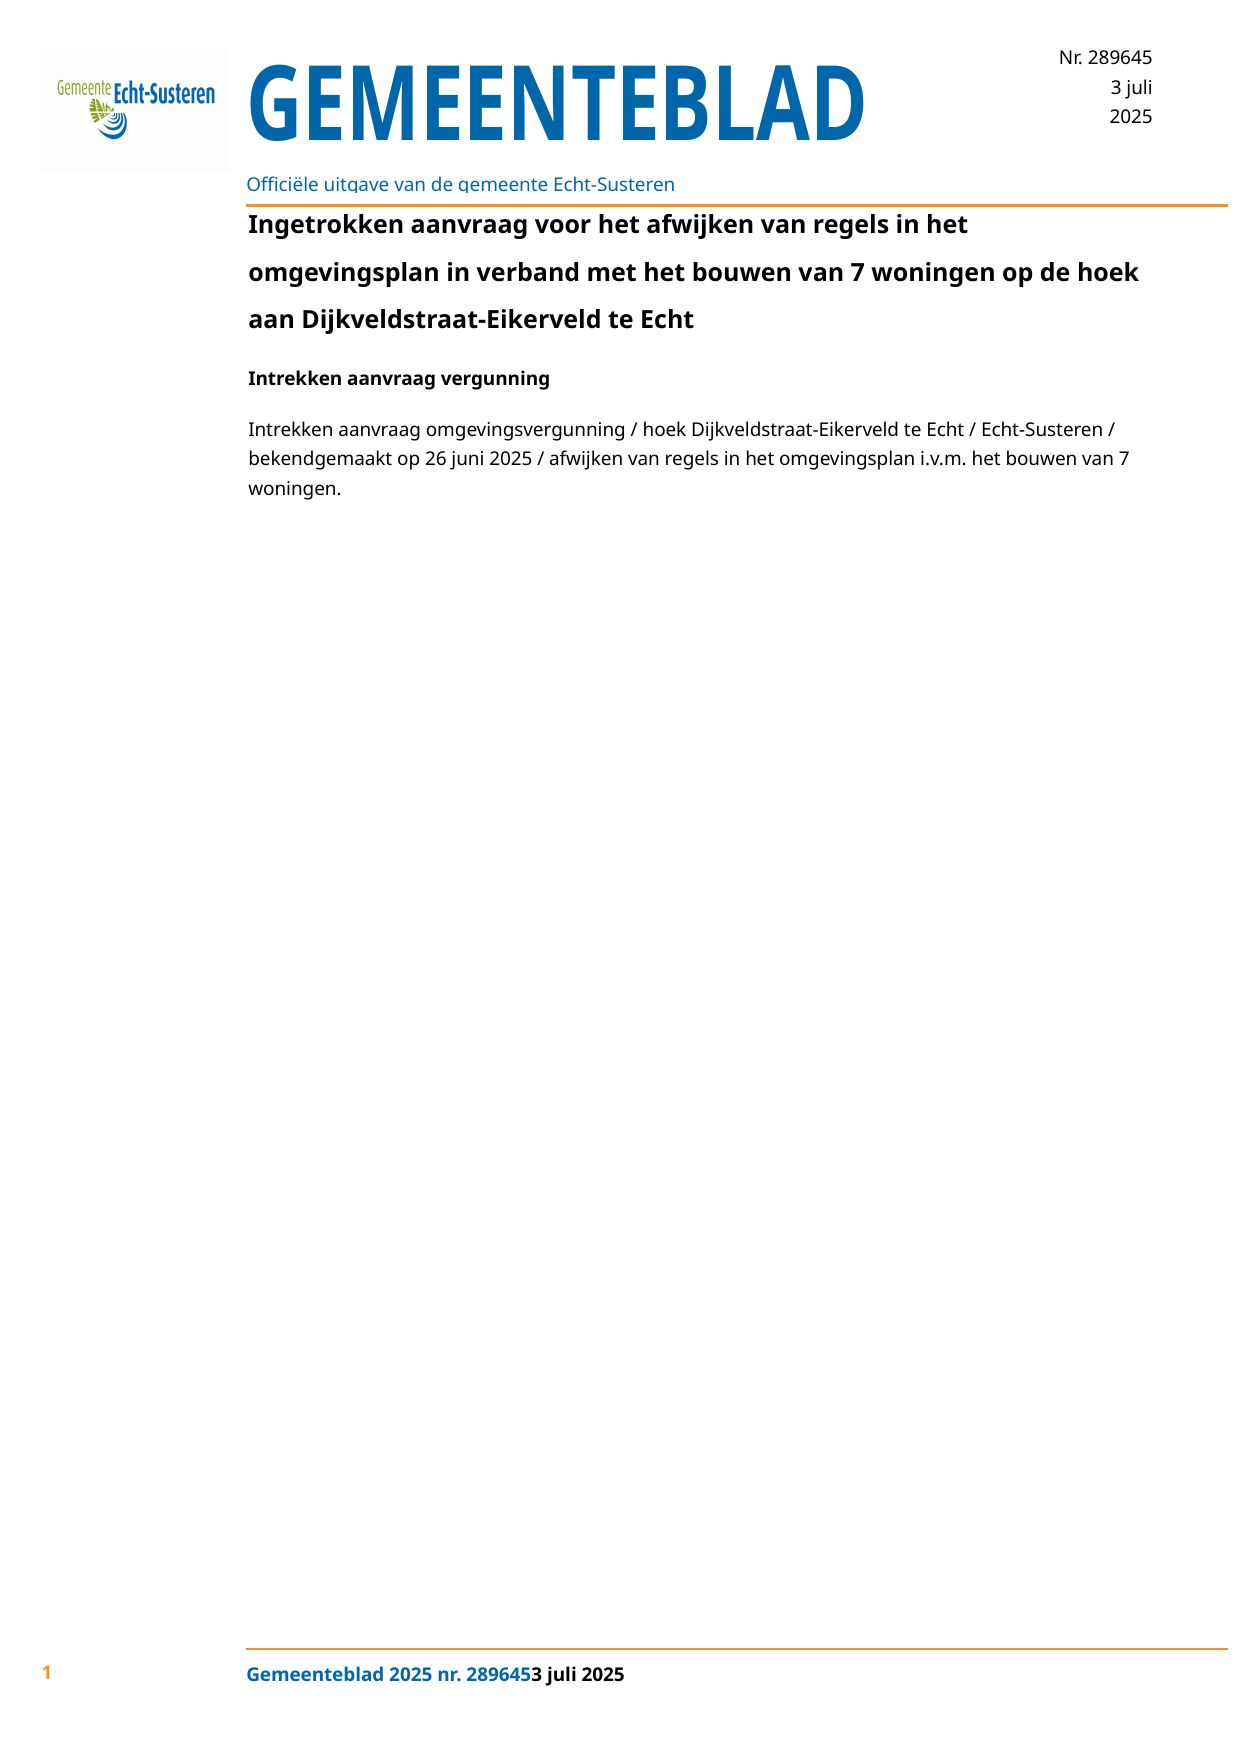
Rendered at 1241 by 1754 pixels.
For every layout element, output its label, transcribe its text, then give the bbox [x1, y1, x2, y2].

text Intrekken aanvraag vergunning [248, 366, 1152, 391]
text Ingetrokken aanvraag voor het afwijken van regels in het omgevingsplan in verband met het bouwen van 7 woningen op de hoek aan Dijkveldstraat-Eikerveld te Echt [248, 207, 1152, 336]
text Intrekken aanvraag omgevingsvergunning / hoek Dijkveldstraat-Eikerveld te Echt / Echt-Susteren / bekendgemaakt op 26 juni 2025 / afwijken van regels in het omgevingsplan i.v.m. het bouwen van 7 woningen. [248, 416, 1152, 501]
picture [41, 47, 231, 172]
